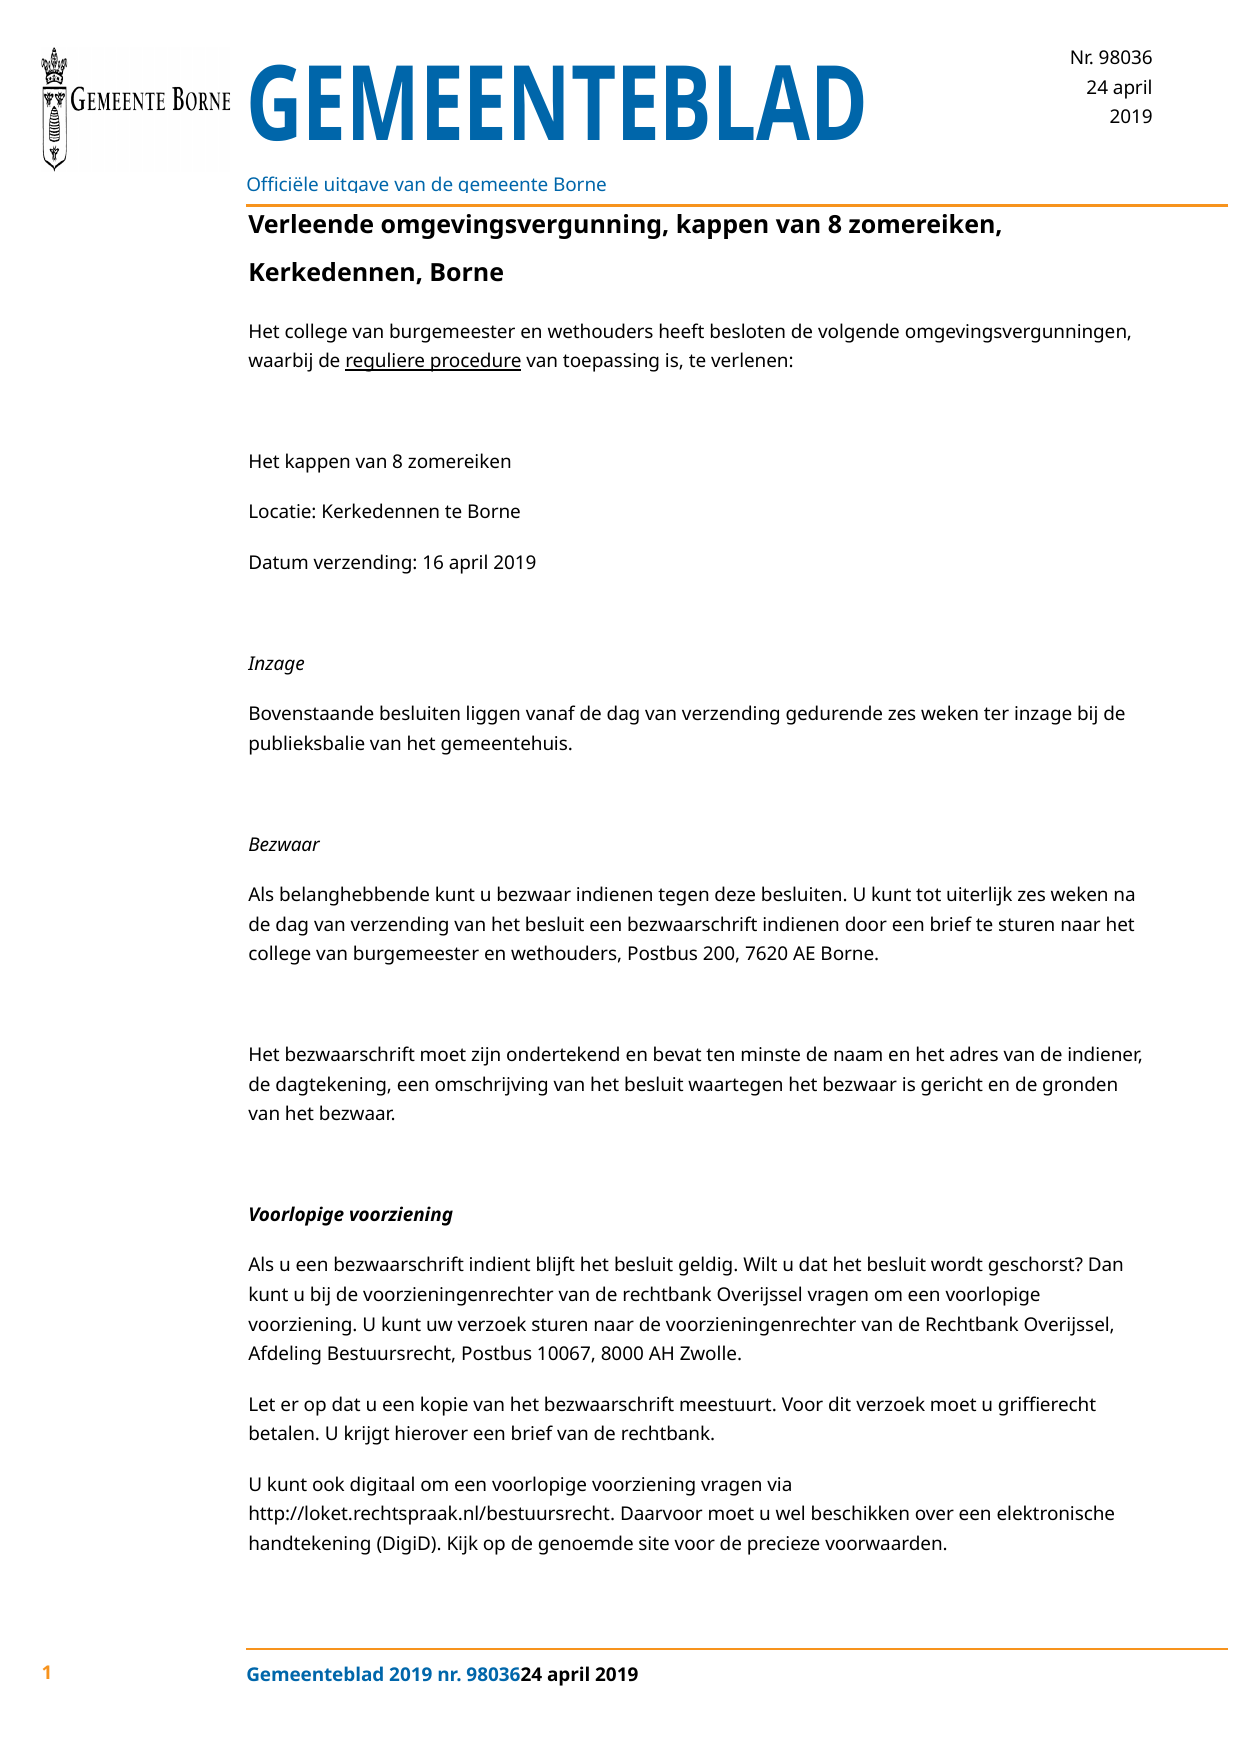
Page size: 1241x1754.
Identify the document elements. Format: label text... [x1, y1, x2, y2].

text Datum verzending: 16 april 2019 [248, 549, 1152, 575]
text Verleende omgevingsvergunning, kappen van 8 zomereiken, Kerkedennen, Borne [248, 207, 1152, 288]
text Voorlopige voorziening [248, 1201, 1152, 1227]
text Het kappen van 8 zomereiken [248, 448, 1152, 474]
text Let er op dat u een kopie van het bezwaarschrift meestuurt. Voor dit verzoek moet u griffierecht betalen. U krijgt hierover een brief van de rechtbank. [248, 1391, 1152, 1446]
text Als u een bezwaarschrift indient blijft het besluit geldig. Wilt u dat het besluit wordt geschorst? Dan kunt u bij de voorzieningenrechter van de rechtbank Overijssel vragen om een voorlopige voorziening. U kunt uw verzoek sturen naar de voorzieningenrechter van de Rechtbank Overijssel, Afdeling Bestuursrecht, Postbus 10067, 8000 AH Zwolle. [248, 1252, 1152, 1366]
text Bezwaar [248, 831, 1152, 857]
text Het bezwaarschrift moet zijn ondertekend en bevat ten minste de naam en het adres van de indiener, de dagtekening, een omschrijving van het besluit waartegen het bezwaar is gericht en de gronden van het bezwaar. [248, 1041, 1152, 1126]
text Als belanghebbende kunt u bezwaar indienen tegen deze besluiten. U kunt tot uiterlijk zes weken na de dag van verzending van het besluit een bezwaarschrift indienen door een brief te sturen naar het college van burgemeester en wethouders, Postbus 200, 7620 AE Borne. [248, 881, 1152, 966]
text Inzage [248, 650, 1152, 676]
picture [41, 47, 231, 172]
text Locatie: Kerkedennen te Borne [248, 499, 1152, 524]
text Het college van burgemeester en wethouders heeft besloten de volgende omgevingsvergunningen, waarbij de reguliere procedure van toepassing is, te verlenen: [248, 318, 1152, 373]
text U kunt ook digitaal om een voorlopige voorziening vragen via http://loket.rechtspraak.nl/bestuursrecht. Daarvoor moet u wel beschikken over een elektronische handtekening (DigiD). Kijk op de genoemde site voor de precieze voorwaarden. [248, 1471, 1152, 1556]
text Bovenstaande besluiten liggen vanaf de dag van verzending gedurende zes weken ter inzage bij de publieksbalie van het gemeentehuis. [248, 700, 1152, 756]
